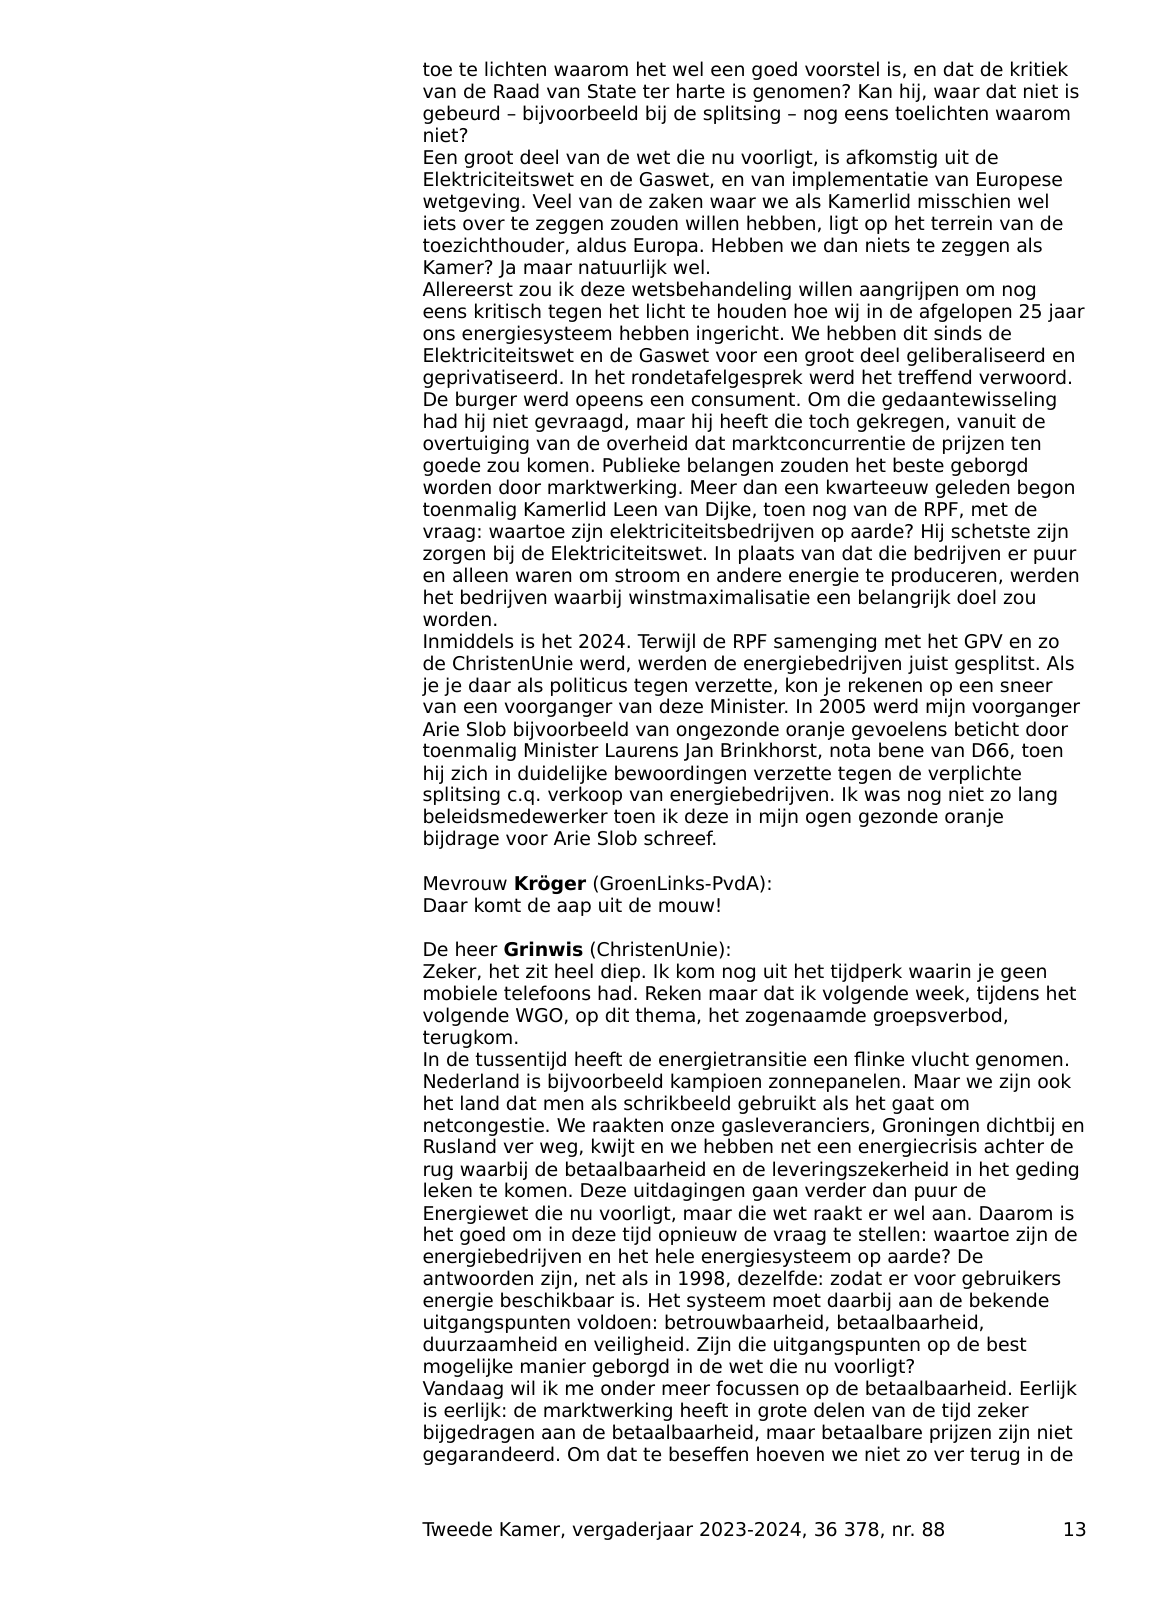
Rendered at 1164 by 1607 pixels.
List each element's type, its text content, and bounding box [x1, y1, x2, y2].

text Zeker, het zit heel diep. Ik kom nog uit het tijdperk waarin je geen mobiele telefoons had. Reken maar dat ik volgende week, tijdens het volgende WGO, op dit thema, het zogenaamde groepsverbod, terugkom. [422, 961, 1087, 1048]
text Een groot deel van de wet die nu voorligt, is afkomstig uit de Elektriciteitswet en de Gaswet, en van implementatie van Europese wetgeving. Veel van de zaken waar we als Kamerlid misschien wel iets over te zeggen zouden willen hebben, ligt op het terrein van de toezichthouder, aldus Europa. Hebben we dan niets te zeggen als Kamer? Ja maar natuurlijk wel. [422, 147, 1087, 279]
text toe te lichten waarom het wel een goed voorstel is, en dat de kritiek van de Raad van State ter harte is genomen? Kan hij, waar dat niet is gebeurd – bijvoorbeeld bij de splitsing – nog eens toelichten waarom niet? [422, 59, 1087, 147]
text Vandaag wil ik me onder meer focussen op de betaalbaarheid. Eerlijk is eerlijk: de marktwerking heeft in grote delen van de tijd zeker bijgedragen aan de betaalbaarheid, maar betaalbare prijzen zijn niet gegarandeerd. Om dat te beseffen hoeven we niet zo ver terug in de [422, 1378, 1087, 1466]
text Mevrouw Kröger (GroenLinks-PvdA): [422, 872, 1087, 894]
text De heer Grinwis (ChristenUnie): [422, 939, 1087, 961]
text Allereerst zou ik deze wetsbehandeling willen aangrijpen om nog eens kritisch tegen het licht te houden hoe wij in de afgelopen 25 jaar ons energiesysteem hebben ingericht. We hebben dit sinds de Elektriciteitswet en de Gaswet voor een groot deel geliberaliseerd en geprivatiseerd. In het rondetafelgesprek werd het treffend verwoord. De burger werd opeens een consument. Om die gedaantewisseling had hij niet gevraagd, maar hij heeft die toch gekregen, vanuit de overtuiging van de overheid dat marktconcurrentie de prijzen ten goede zou komen. Publieke belangen zouden het beste geborgd worden door marktwerking. Meer dan een kwarteeuw geleden begon toenmalig Kamerlid Leen van Dijke, toen nog van de RPF, met de vraag: waartoe zijn elektriciteitsbedrijven op aarde? Hij schetste zijn zorgen bij de Elektriciteitswet. In plaats van dat die bedrijven er puur en alleen waren om stroom en andere energie te produceren, werden het bedrijven waarbij winstmaximalisatie een belangrijk doel zou worden. [422, 279, 1087, 631]
text In de tussentijd heeft de energietransitie een flinke vlucht genomen. Nederland is bijvoorbeeld kampioen zonnepanelen. Maar we zijn ook het land dat men als schrikbeeld gebruikt als het gaat om netcongestie. We raakten onze gasleveranciers, Groningen dichtbij en Rusland ver weg, kwijt en we hebben net een energiecrisis achter de rug waarbij de betaalbaarheid en de leveringszekerheid in het geding leken te komen. Deze uitdagingen gaan verder dan puur de Energiewet die nu voorligt, maar die wet raakt er wel aan. Daarom is het goed om in deze tijd opnieuw de vraag te stellen: waartoe zijn de energiebedrijven en het hele energiesysteem op aarde? De antwoorden zijn, net als in 1998, dezelfde: zodat er voor gebruikers energie beschikbaar is. Het systeem moet daarbij aan de bekende uitgangspunten voldoen: betrouwbaarheid, betaalbaarheid, duurzaamheid en veiligheid. Zijn die uitgangspunten op de best mogelijke manier geborgd in de wet die nu voorligt? [422, 1048, 1087, 1378]
text Inmiddels is het 2024. Terwijl de RPF samenging met het GPV en zo de ChristenUnie werd, werden de energiebedrijven juist gesplitst. Als je je daar als politicus tegen verzette, kon je rekenen op een sneer van een voorganger van deze Minister. In 2005 werd mijn voorganger Arie Slob bijvoorbeeld van ongezonde oranje gevoelens beticht door toenmalig Minister Laurens Jan Brinkhorst, nota bene van D66, toen hij zich in duidelijke bewoordingen verzette tegen de verplichte splitsing c.q. verkoop van energiebedrijven. Ik was nog niet zo lang beleidsmedewerker toen ik deze in mijn ogen gezonde oranje bijdrage voor Arie Slob schreef. [422, 631, 1087, 850]
text Daar komt de aap uit de mouw! [422, 894, 1087, 916]
